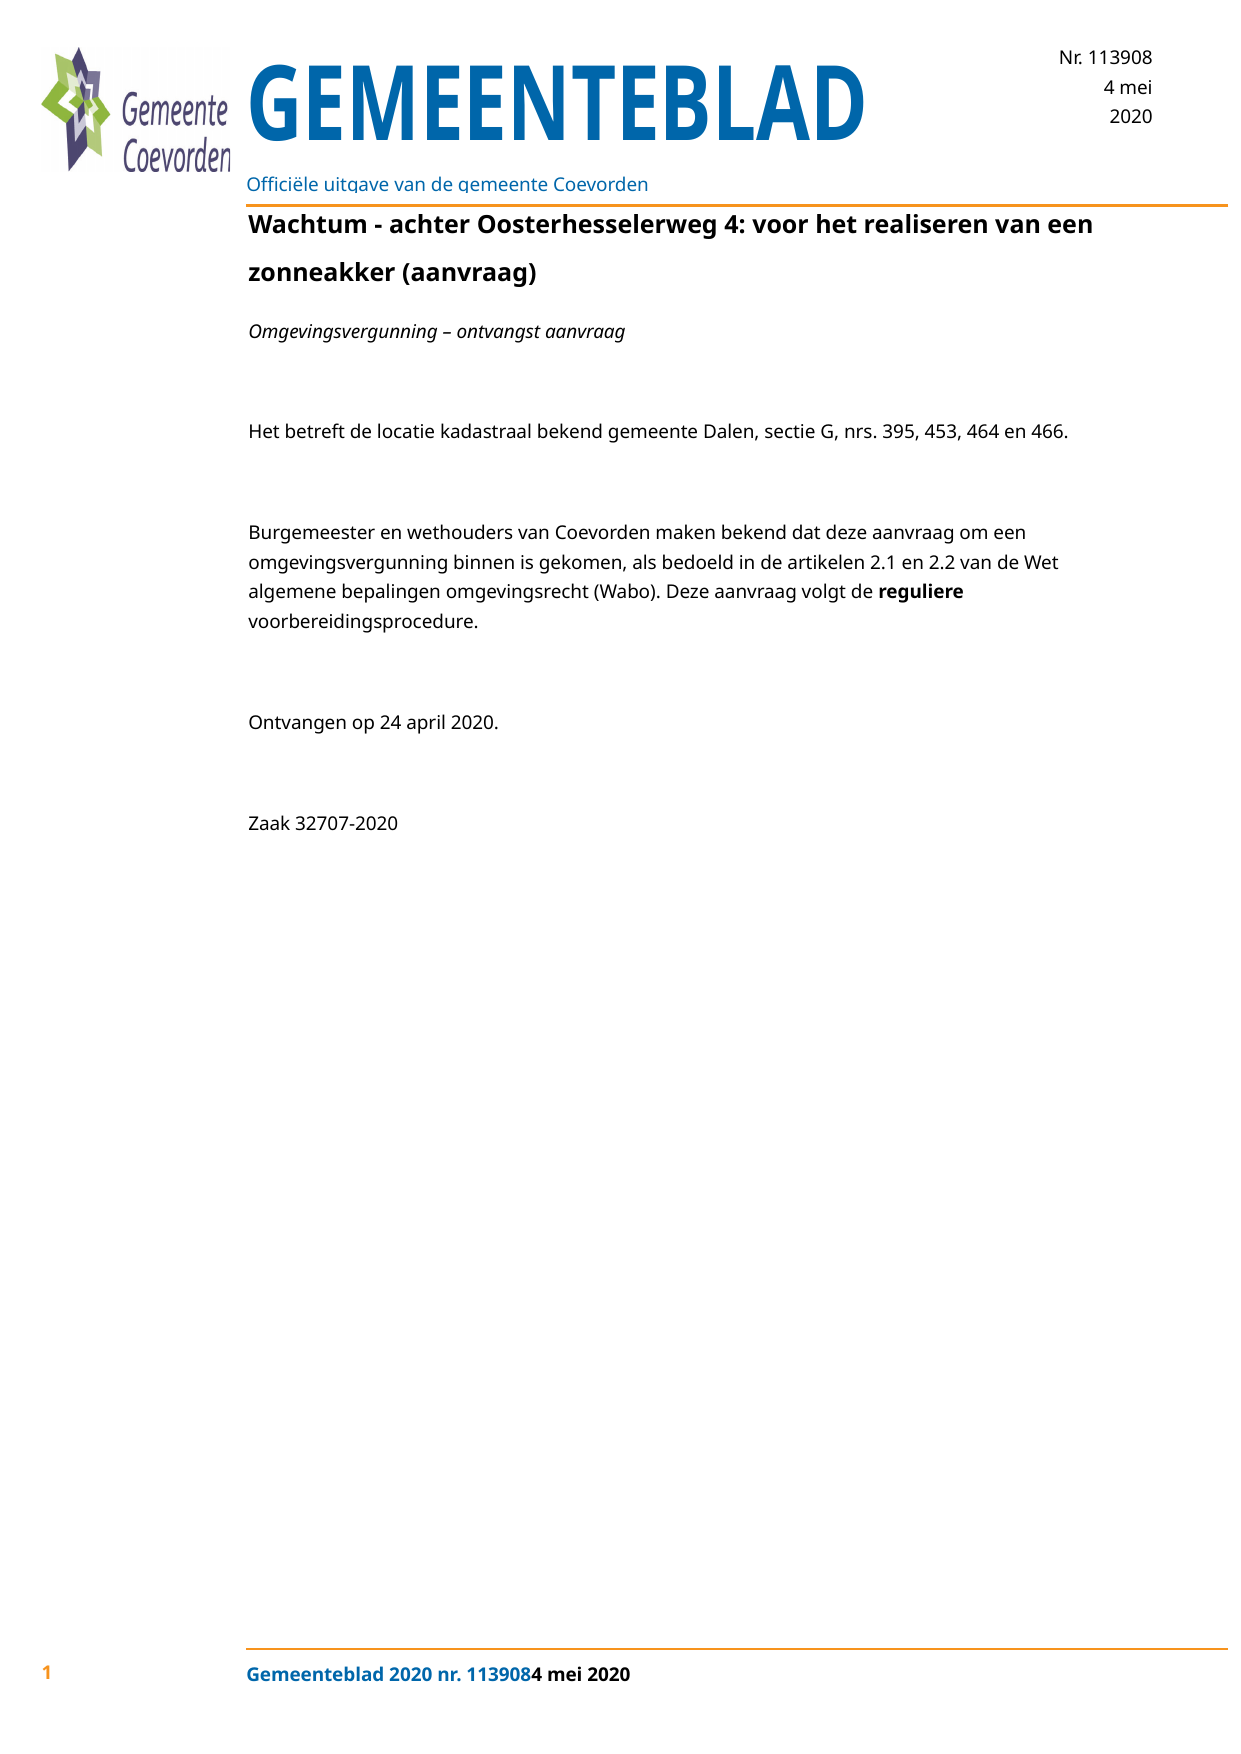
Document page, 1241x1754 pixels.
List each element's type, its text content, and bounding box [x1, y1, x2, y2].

text Het betreft de locatie kadastraal bekend gemeente Dalen, sectie G, nrs. 395, 453, 464 en 466. [248, 419, 1152, 444]
picture [41, 47, 231, 172]
text Burgemeester en wethouders van Coevorden maken bekend dat deze aanvraag om een omgevingsvergunning binnen is gekomen, als bedoeld in de artikelen 2.1 en 2.2 van de Wet algemene bepalingen omgevingsrecht (Wabo). Deze aanvraag volgt de reguliere voorbereidingsprocedure. [248, 519, 1152, 634]
text Ontvangen op 24 april 2020. [248, 709, 1152, 735]
text Zaak 32707-2020 [248, 810, 1152, 836]
text Omgevingsvergunning – ontvangst aanvraag [248, 318, 1152, 344]
text Wachtum - achter Oosterhesselerweg 4: voor het realiseren van een zonneakker (aanvraag) [248, 207, 1152, 288]
